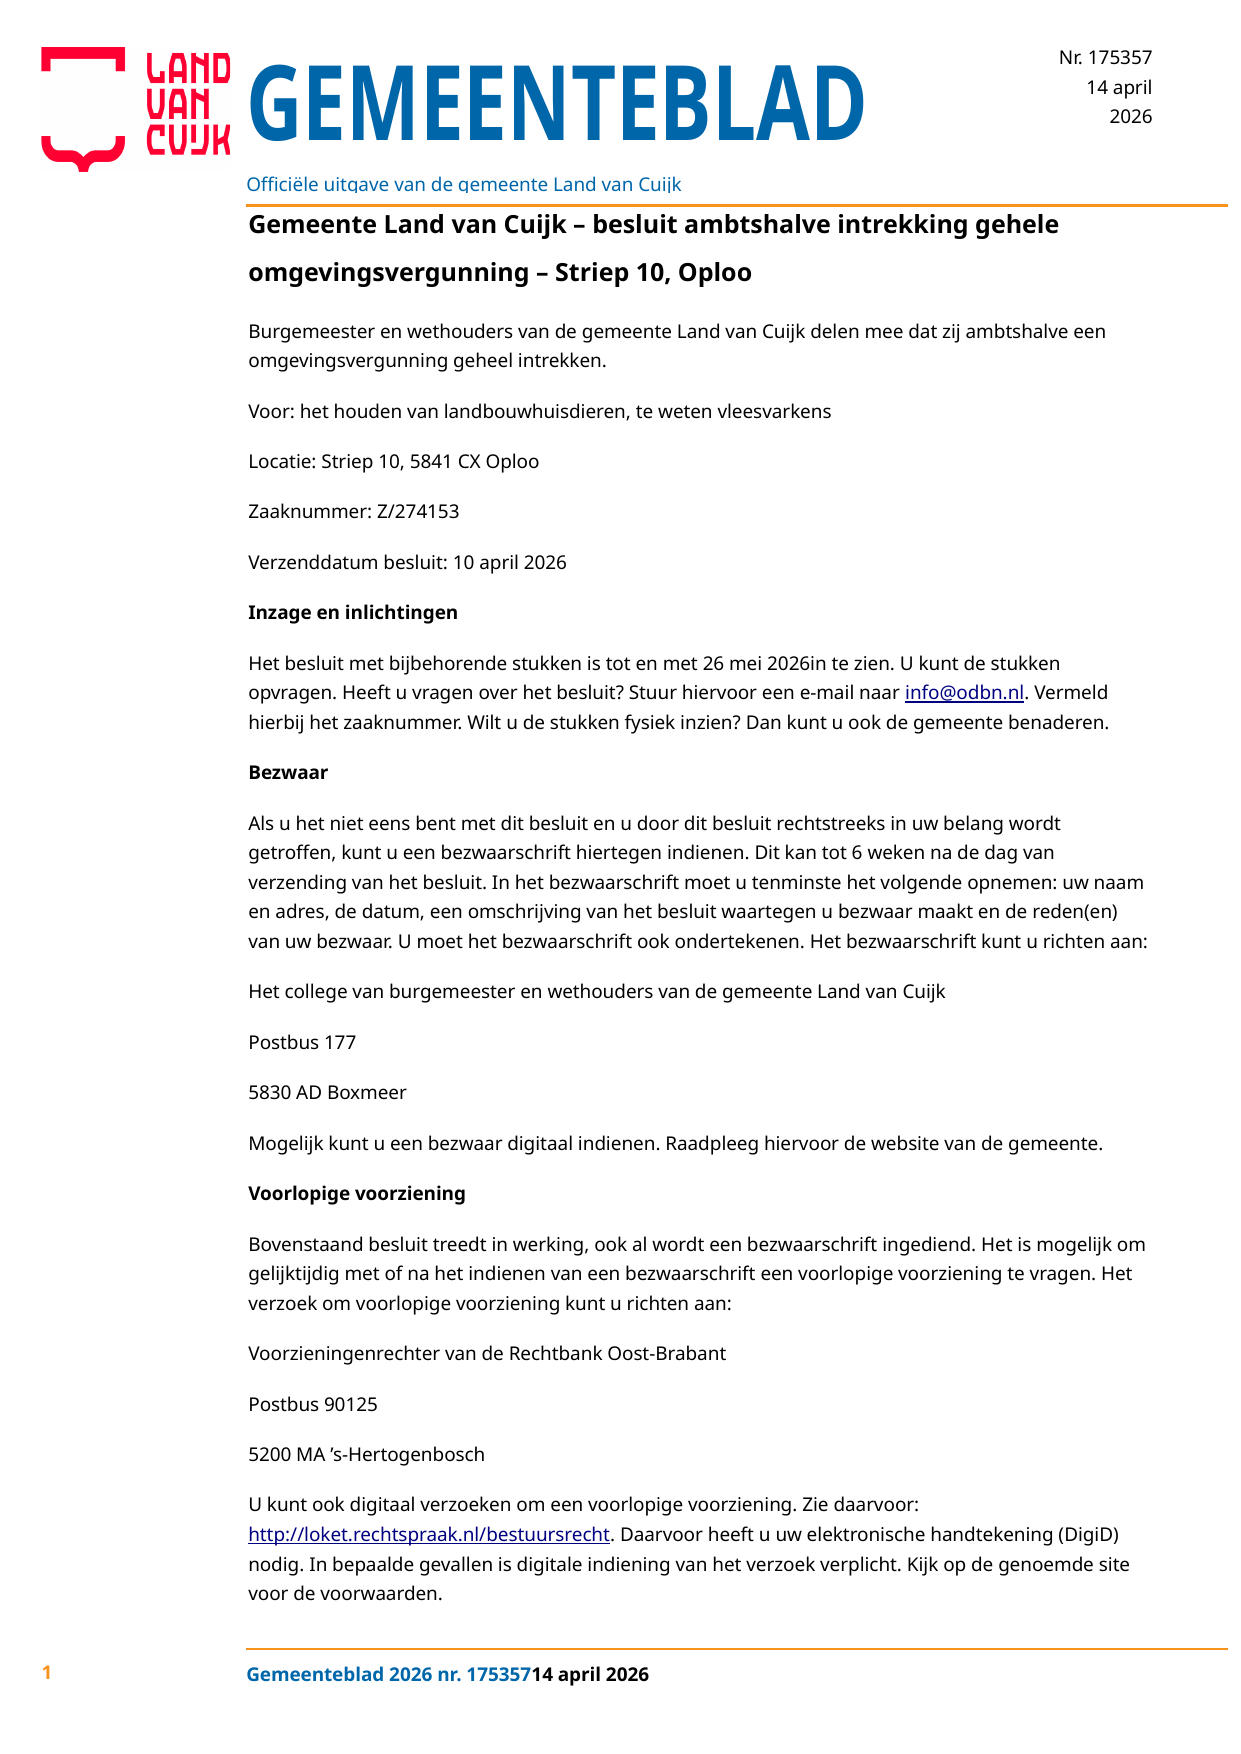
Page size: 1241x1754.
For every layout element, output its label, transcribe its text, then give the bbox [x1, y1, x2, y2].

text Voor: het houden van landbouwhuisdieren, te weten vleesvarkens [248, 398, 1152, 424]
text Postbus 177 [248, 1029, 1152, 1055]
text Burgemeester en wethouders van de gemeente Land van Cuijk delen mee dat zij ambtshalve een omgevingsvergunning geheel intrekken. [248, 318, 1152, 373]
text Inzage en inlichtingen [248, 599, 1152, 625]
text Gemeente Land van Cuijk – besluit ambtshalve intrekking gehele omgevingsvergunning – Striep 10, Oploo [248, 207, 1152, 288]
text Voorlopige voorziening [248, 1180, 1152, 1206]
text Verzenddatum besluit: 10 april 2026 [248, 549, 1152, 575]
text U kunt ook digitaal verzoeken om een voorlopige voorziening. Zie daarvoor: http://loket.rechtspraak.nl/bestuursrecht. Daarvoor heeft u uw elektronische handtekening (DigiD) nodig. In bepaalde gevallen is digitale indiening van het verzoek verplicht. Kijk op de genoemde site voor de voorwaarden. [248, 1492, 1152, 1606]
text Bovenstaand besluit treedt in werking, ook al wordt een bezwaarschrift ingediend. Het is mogelijk om gelijktijdig met of na het indienen van een bezwaarschrift een voorlopige voorziening te vragen. Het verzoek om voorlopige voorziening kunt u richten aan: [248, 1231, 1152, 1316]
text Zaaknummer: Z/274153 [248, 499, 1152, 524]
text Als u het niet eens bent met dit besluit en u door dit besluit rechtstreeks in uw belang wordt getroffen, kunt u een bezwaarschrift hiertegen indienen. Dit kan tot 6 weken na de dag van verzending van het besluit. In het bezwaarschrift moet u tenminste het volgende opnemen: uw naam en adres, de datum, een omschrijving van het besluit waartegen u bezwaar maakt en de reden(en) van uw bezwaar. U moet het bezwaarschrift ook ondertekenen. Het bezwaarschrift kunt u richten aan: [248, 810, 1152, 954]
text Postbus 90125 [248, 1391, 1152, 1417]
text Mogelijk kunt u een bezwaar digitaal indienen. Raadpleeg hiervoor de website van de gemeente. [248, 1130, 1152, 1156]
text 5830 AD Boxmeer [248, 1079, 1152, 1105]
text Het college van burgemeester en wethouders van de gemeente Land van Cuijk [248, 979, 1152, 1004]
picture [41, 47, 231, 172]
text Locatie: Striep 10, 5841 CX Oploo [248, 448, 1152, 474]
text Bezwaar [248, 759, 1152, 785]
text 5200 MA ’s-Hertogenbosch [248, 1441, 1152, 1467]
text Het besluit met bijbehorende stukken is tot en met 26 mei 2026in te zien. U kunt de stukken opvragen. Heeft u vragen over het besluit? Stuur hiervoor een e-mail naar info@odbn.nl. Vermeld hierbij het zaaknummer. Wilt u de stukken fysiek inzien? Dan kunt u ook de gemeente benaderen. [248, 650, 1152, 735]
text Voorzieningenrechter van de Rechtbank Oost-Brabant [248, 1340, 1152, 1366]
